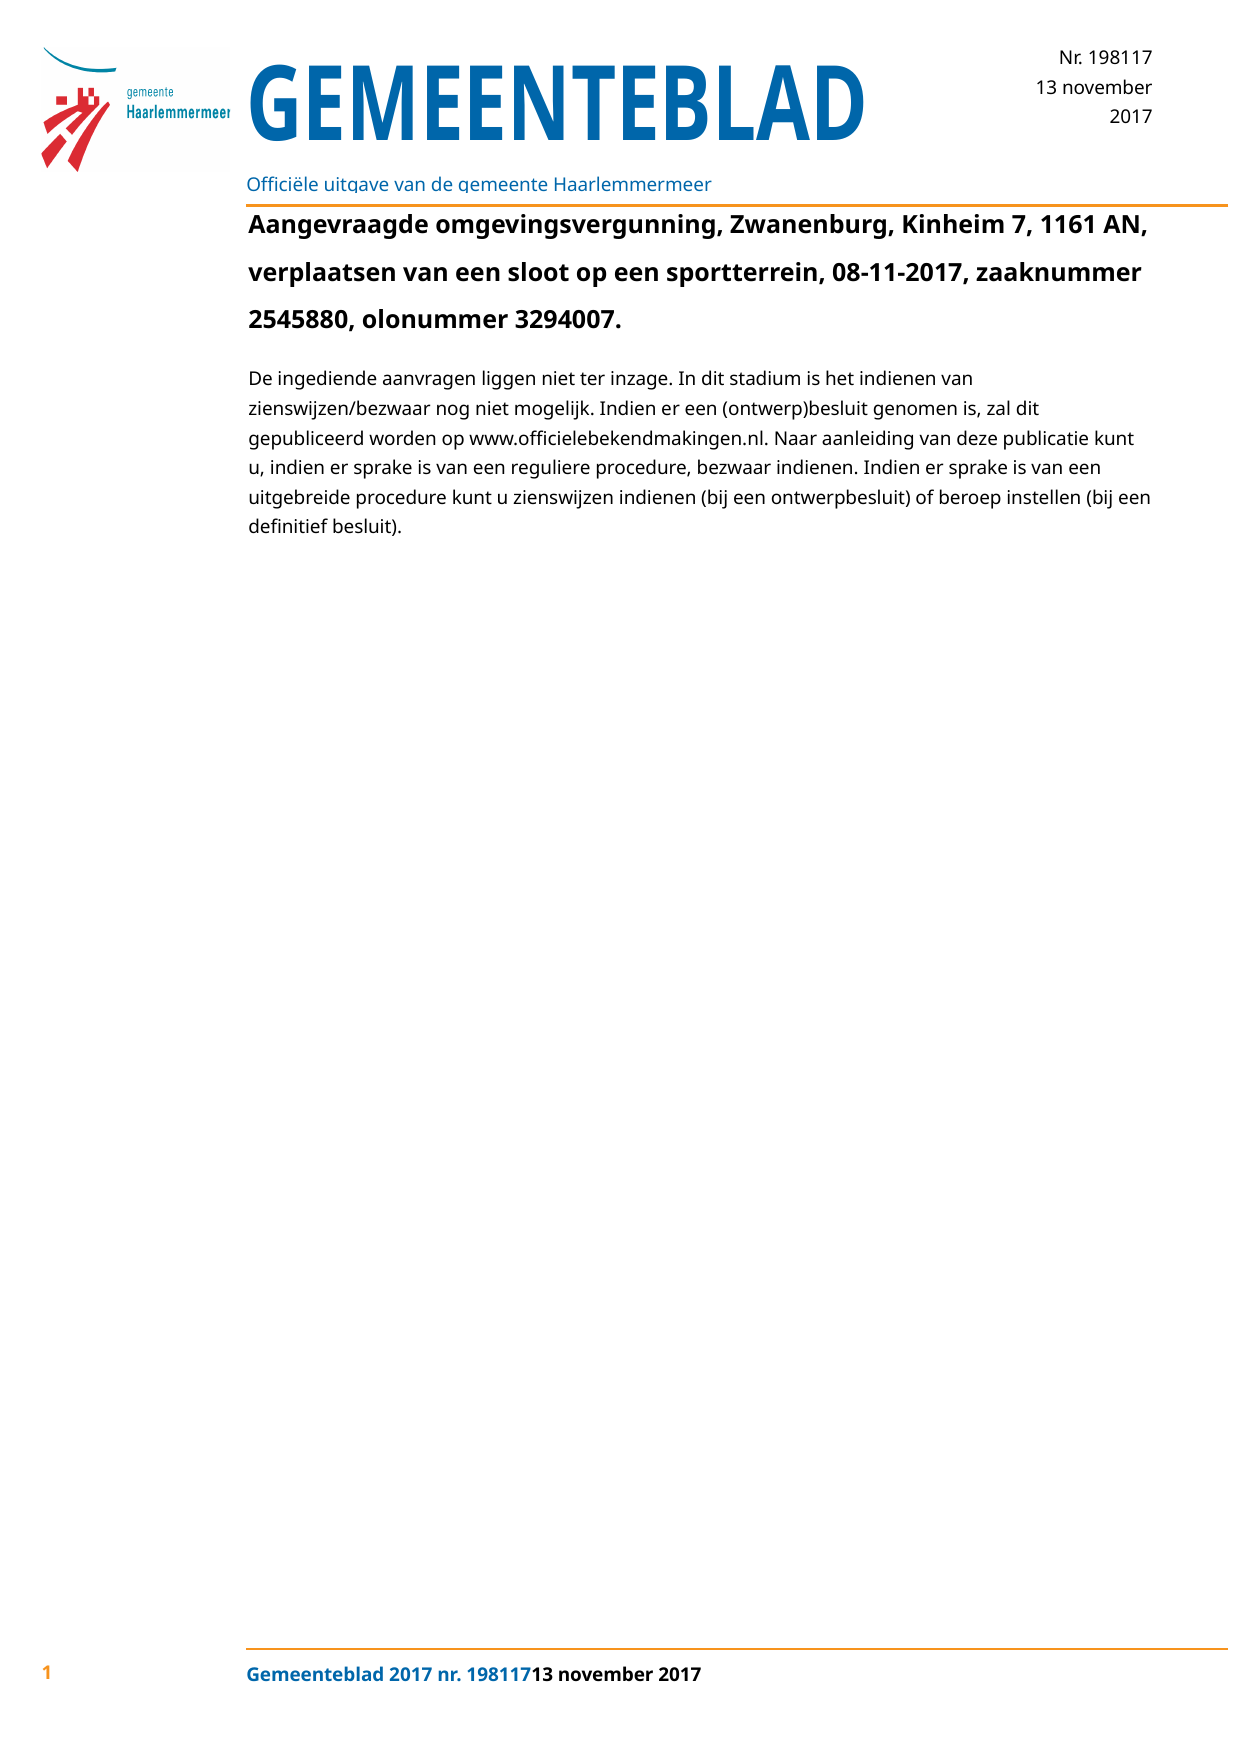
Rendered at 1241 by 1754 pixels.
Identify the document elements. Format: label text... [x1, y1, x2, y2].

picture [41, 47, 231, 172]
text De ingediende aanvragen liggen niet ter inzage. In dit stadium is het indienen van zienswijzen/bezwaar nog niet mogelijk. Indien er een (ontwerp)besluit genomen is, zal dit gepubliceerd worden op www.officielebekendmakingen.nl. Naar aanleiding van deze publicatie kunt u, indien er sprake is van een reguliere procedure, bezwaar indienen. Indien er sprake is van een uitgebreide procedure kunt u zienswijzen indienen (bij een ontwerpbesluit) of beroep instellen (bij een definitief besluit). [248, 366, 1152, 539]
text Aangevraagde omgevingsvergunning, Zwanenburg, Kinheim 7, 1161 AN, verplaatsen van een sloot op een sportterrein, 08-11-2017, zaaknummer 2545880, olonummer 3294007. [248, 207, 1152, 336]
